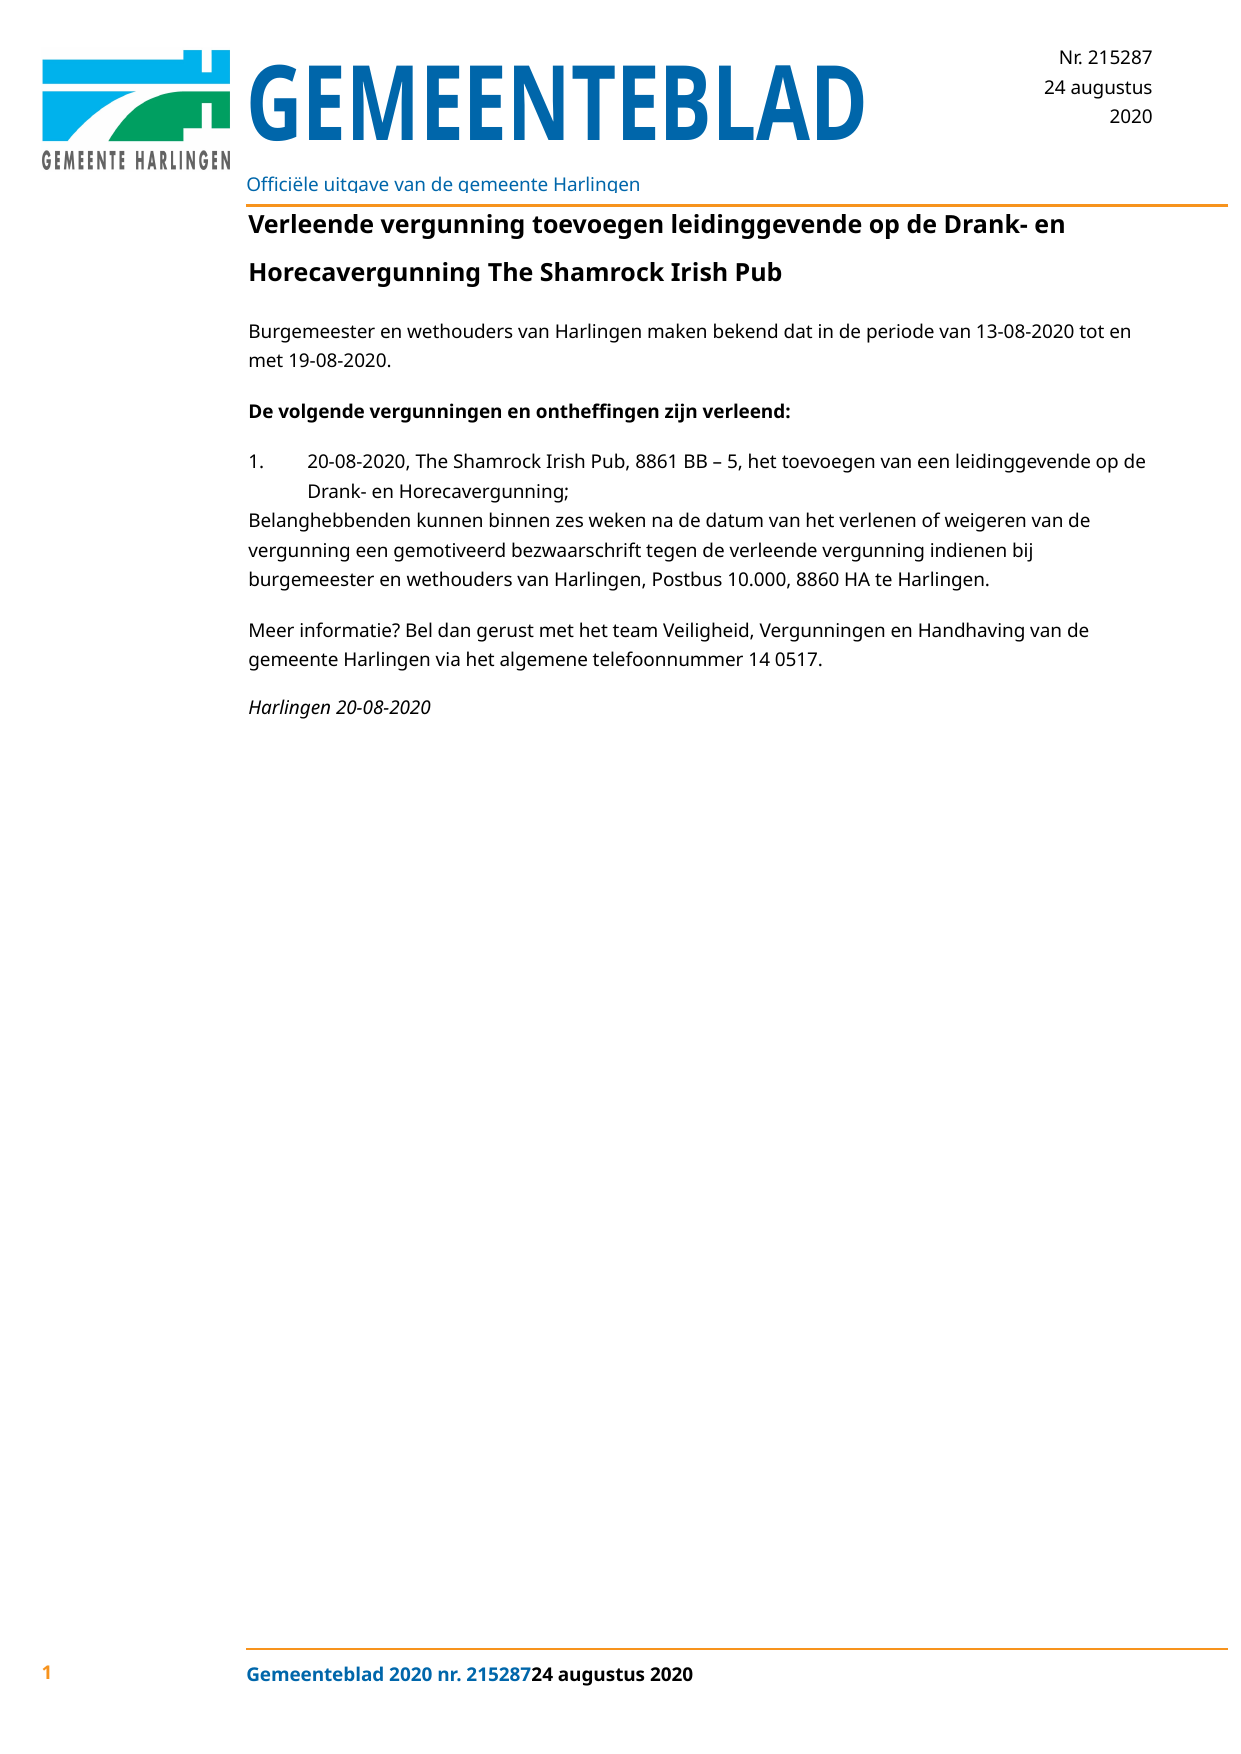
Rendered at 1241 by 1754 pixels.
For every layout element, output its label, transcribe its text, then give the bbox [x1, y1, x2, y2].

text Meer informatie? Bel dan gerust met het team Veiligheid, Vergunningen en Handhaving van de gemeente Harlingen via het algemene telefoonnummer 14 0517. [248, 617, 1152, 672]
text Burgemeester en wethouders van Harlingen maken bekend dat in de periode van 13-08-2020 tot en met 19-08-2020. [248, 318, 1152, 373]
text Harlingen 20-08-2020 [248, 694, 1152, 720]
picture [41, 47, 231, 172]
text De volgende vergunningen en ontheffingen zijn verleend: [248, 398, 1152, 424]
text Verleende vergunning toevoegen leidinggevende op de Drank- en Horecavergunning The Shamrock Irish Pub [248, 207, 1152, 288]
list 20-08-2020, The Shamrock Irish Pub, 8861 BB – 5, het toevoegen van een leidinggevende op de Drank- en Horecavergunning; [248, 448, 1152, 504]
text Belanghebbenden kunnen binnen zes weken na de datum van het verlenen of weigeren van de vergunning een gemotiveerd bezwaarschrift tegen de verleende vergunning indienen bij burgemeester en wethouders van Harlingen, Postbus 10.000, 8860 HA te Harlingen. [248, 507, 1152, 592]
